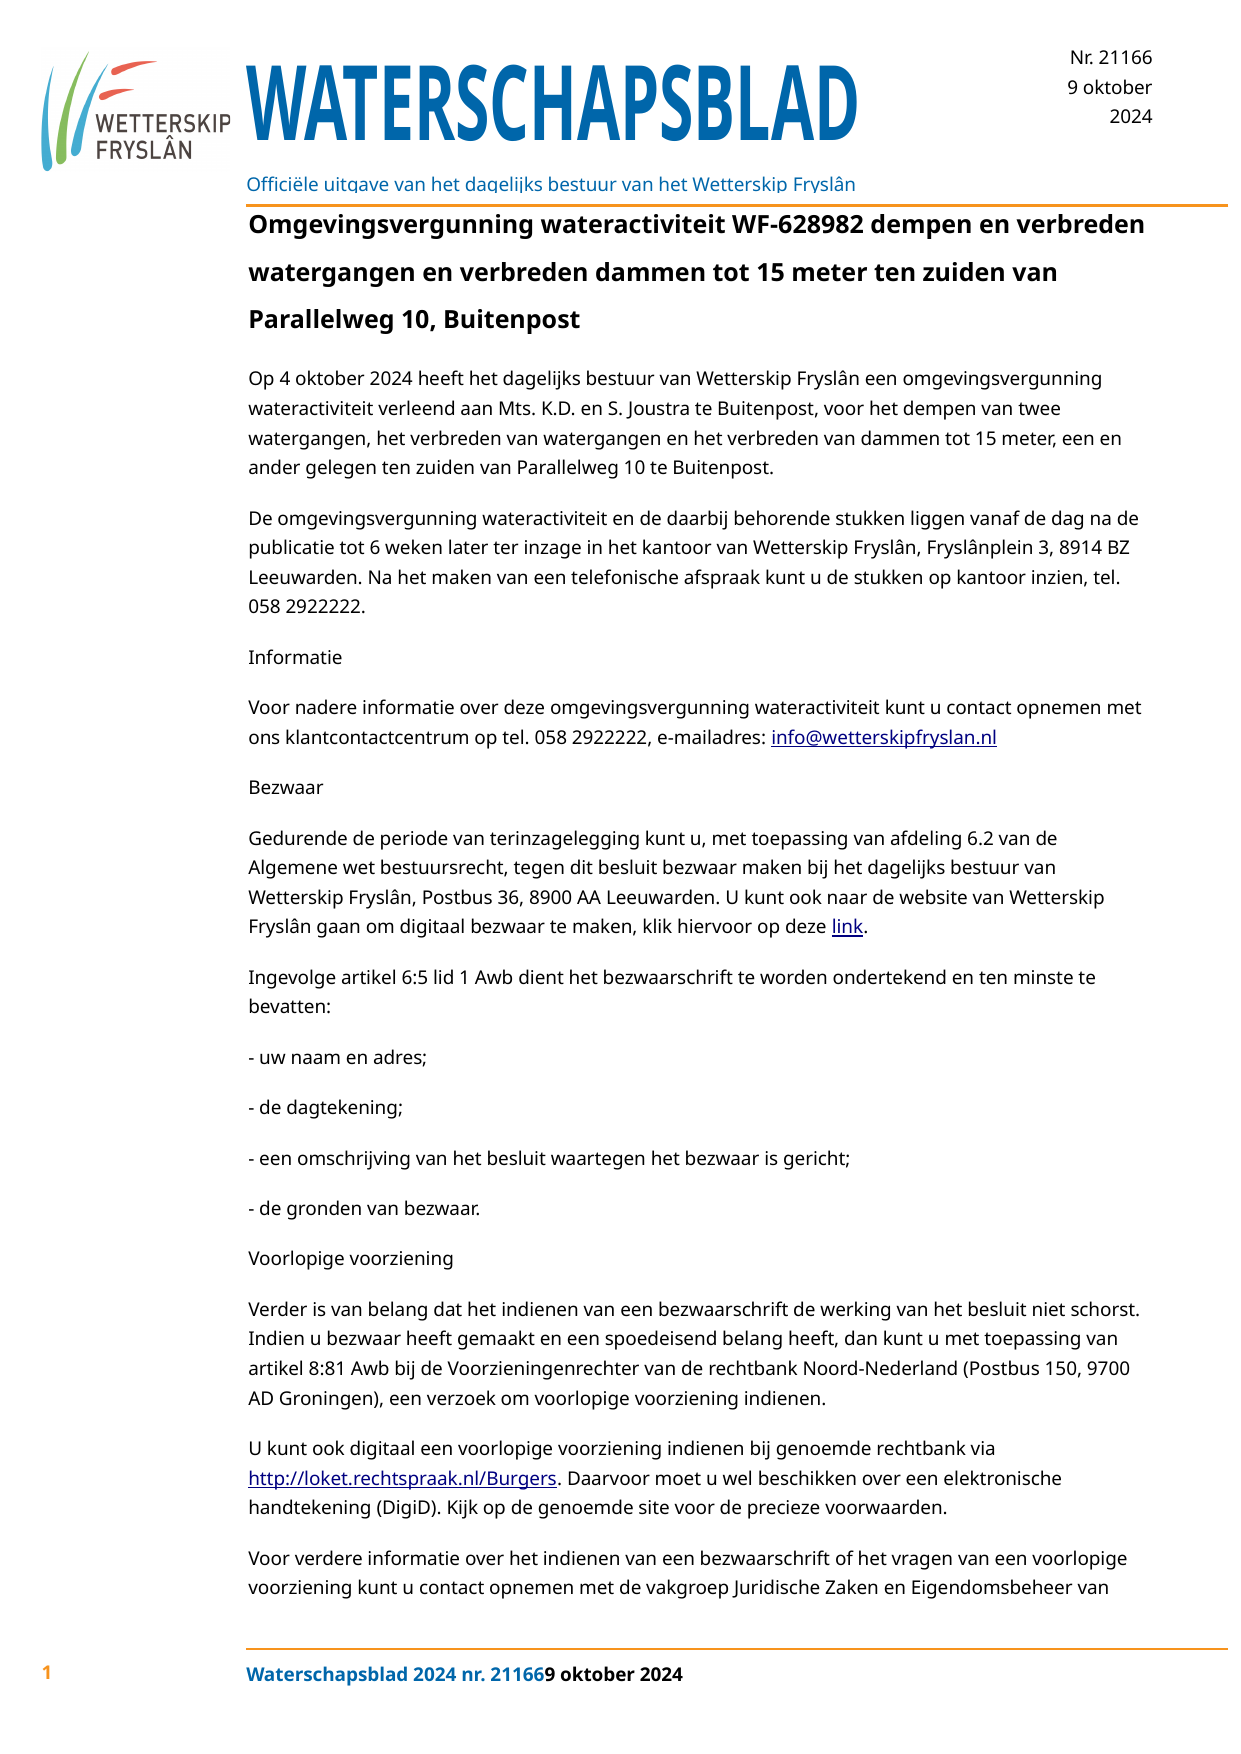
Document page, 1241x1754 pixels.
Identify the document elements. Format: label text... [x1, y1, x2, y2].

text - uw naam en adres; [248, 1044, 1152, 1069]
text Ingevolge artikel 6:5 lid 1 Awb dient het bezwaarschrift te worden ondertekend en ten minste te bevatten: [248, 964, 1152, 1019]
text De omgevingsvergunning wateractiviteit en de daarbij behorende stukken liggen vanaf de dag na de publicatie tot 6 weken later ter inzage in het kantoor van Wetterskip Fryslân, Fryslânplein 3, 8914 BZ Leeuwarden. Na het maken van een telefonische afspraak kunt u de stukken op kantoor inzien, tel. 058 2922222. [248, 505, 1152, 619]
text Omgevingsvergunning wateractiviteit WF-628982 dempen en verbreden watergangen en verbreden dammen tot 15 meter ten zuiden van Parallelweg 10, Buitenpost [248, 207, 1152, 336]
text Voor verdere informatie over het indienen van een bezwaarschrift of het vragen van een voorlopige voorziening kunt u contact opnemen met de vakgroep Juridische Zaken en Eigendomsbeheer van [248, 1545, 1152, 1600]
picture [41, 47, 231, 172]
text - een omschrijving van het besluit waartegen het bezwaar is gericht; [248, 1145, 1152, 1170]
text U kunt ook digitaal een voorlopige voorziening indienen bij genoemde rechtbank via http://loket.rechtspraak.nl/Burgers. Daarvoor moet u wel beschikken over een elektronische handtekening (DigiD). Kijk op de genoemde site voor de precieze voorwaarden. [248, 1435, 1152, 1520]
text Voor nadere informatie over deze omgevingsvergunning wateractiviteit kunt u contact opnemen met ons klantcontactcentrum op tel. 058 2922222, e-mailadres: info@wetterskipfryslan.nl [248, 694, 1152, 749]
text Voorlopige voorziening [248, 1246, 1152, 1271]
text Gedurende de periode van terinzagelegging kunt u, met toepassing van afdeling 6.2 van de Algemene wet bestuursrecht, tegen dit besluit bezwaar maken bij het dagelijks bestuur van Wetterskip Fryslân, Postbus 36, 8900 AA Leeuwarden. U kunt ook naar de website van Wetterskip Fryslân gaan om digitaal bezwaar te maken, klik hiervoor op deze link. [248, 825, 1152, 939]
text - de gronden van bezwaar. [248, 1195, 1152, 1221]
text Informatie [248, 644, 1152, 669]
text Verder is van belang dat het indienen van een bezwaarschrift de werking van het besluit niet schorst. Indien u bezwaar heeft gemaakt en een spoedeisend belang heeft, dan kunt u met toepassing van artikel 8:81 Awb bij de Voorzieningenrechter van de rechtbank Noord-Nederland (Postbus 150, 9700 AD Groningen), een verzoek om voorlopige voorziening indienen. [248, 1296, 1152, 1410]
text - de dagtekening; [248, 1094, 1152, 1120]
text Op 4 oktober 2024 heeft het dagelijks bestuur van Wetterskip Fryslân een omgevingsvergunning wateractiviteit verleend aan Mts. K.D. en S. Joustra te Buitenpost, voor het dempen van twee watergangen, het verbreden van watergangen en het verbreden van dammen tot 15 meter, een en ander gelegen ten zuiden van Parallelweg 10 te Buitenpost. [248, 366, 1152, 480]
text Bezwaar [248, 774, 1152, 800]
